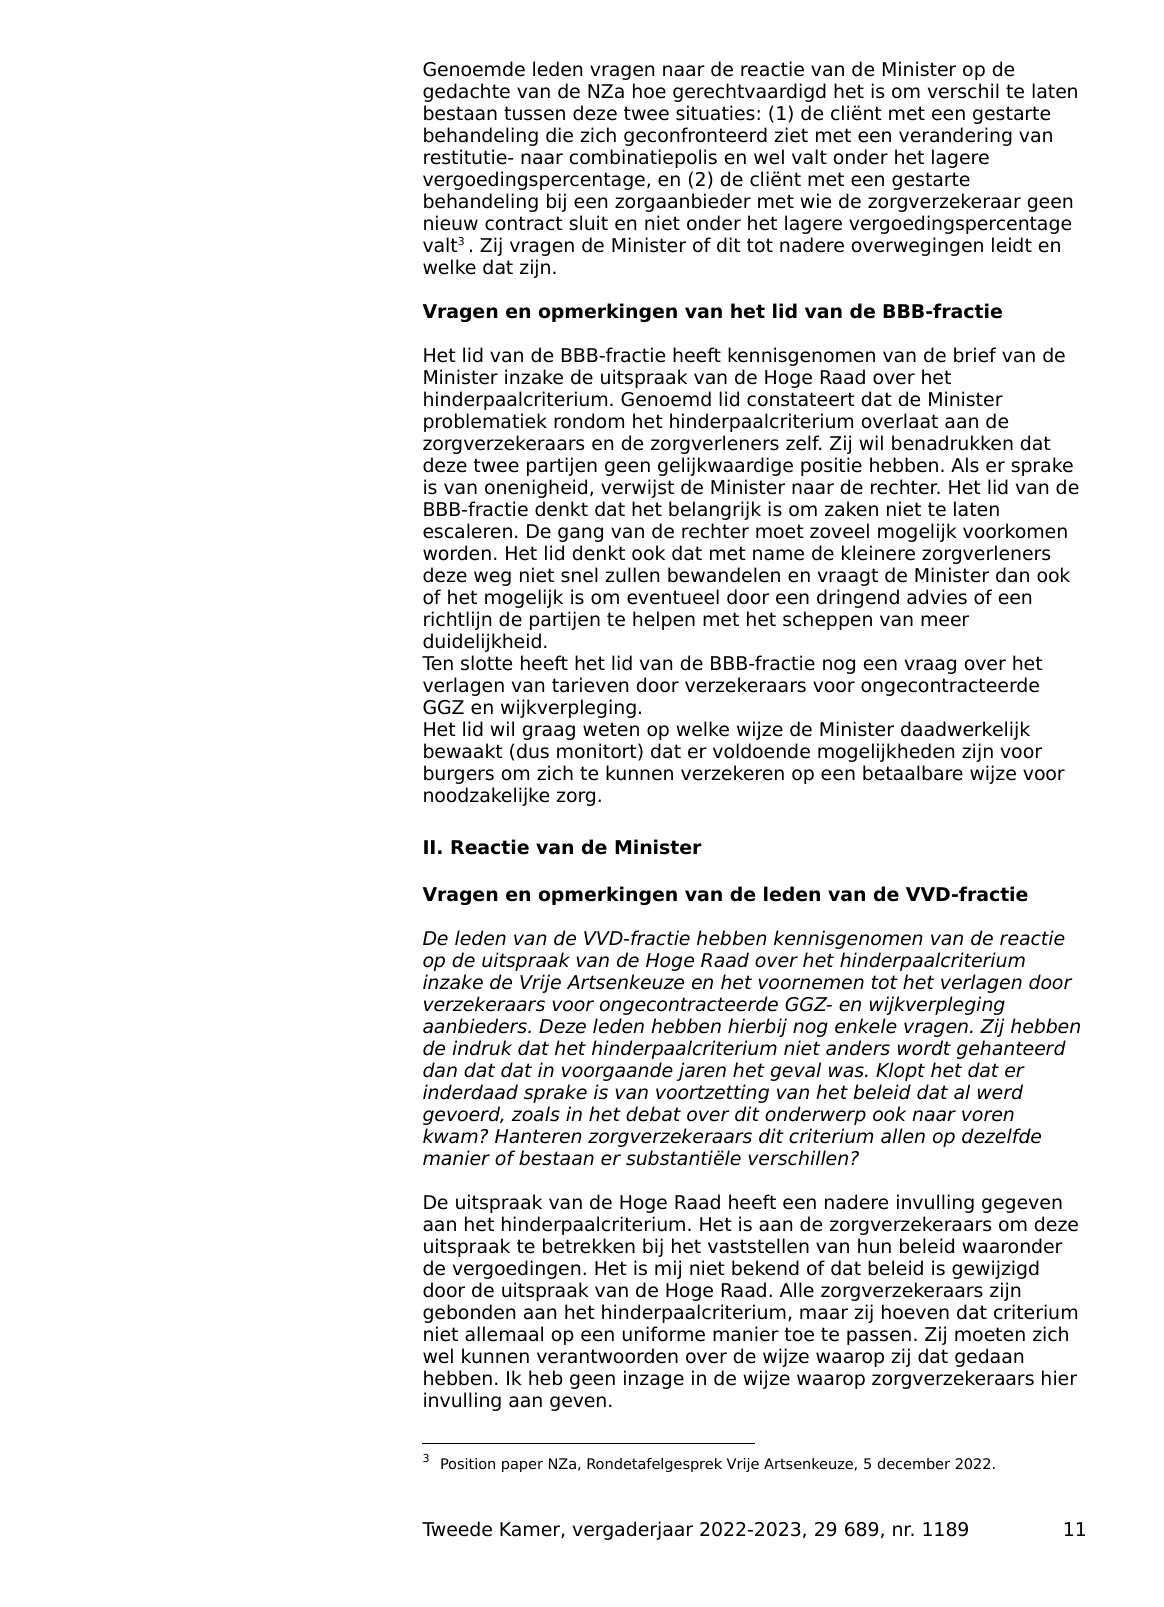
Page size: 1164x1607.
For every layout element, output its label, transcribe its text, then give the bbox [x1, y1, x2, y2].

text Position paper NZa, Rondetafelgesprek Vrije Artsenkeuze, 5 december 2022. [422, 1452, 1087, 1474]
subtitle Vragen en opmerkingen van het lid van de BBB-fractie [422, 301, 1087, 323]
text De leden van de VVD-fractie hebben kennisgenomen van de reactie op de uitspraak van de Hoge Raad over het hinderpaalcriterium inzake de Vrije Artsenkeuze en het voornemen tot het verlagen door verzekeraars voor ongecontracteerde GGZ- en wijkverpleging aanbieders. Deze leden hebben hierbij nog enkele vragen. Zij hebben de indruk dat het hinderpaalcriterium niet anders wordt gehanteerd dan dat dat in voorgaande jaren het geval was. Klopt het dat er inderdaad sprake is van voortzetting van het beleid dat al werd gevoerd, zoals in het debat over dit onderwerp ook naar voren kwam? Hanteren zorgverzekeraars dit criterium allen op dezelfde manier of bestaan er substantiële verschillen? [422, 928, 1087, 1170]
text De uitspraak van de Hoge Raad heeft een nadere invulling gegeven aan het hinderpaalcriterium. Het is aan de zorgverzekeraars om deze uitspraak te betrekken bij het vaststellen van hun beleid waaronder de vergoedingen. Het is mij niet bekend of dat beleid is gewijzigd door de uitspraak van de Hoge Raad. Alle zorgverzekeraars zijn gebonden aan het hinderpaalcriterium, maar zij hoeven dat criterium niet allemaal op een uniforme manier toe te passen. Zij moeten zich wel kunnen verantwoorden over de wijze waarop zij dat gedaan hebben. Ik heb geen inzage in de wijze waarop zorgverzekeraars hier invulling aan geven. [422, 1192, 1087, 1412]
text Het lid van de BBB-fractie heeft kennisgenomen van de brief van de Minister inzake de uitspraak van de Hoge Raad over het hinderpaalcriterium. Genoemd lid constateert dat de Minister problematiek rondom het hinderpaalcriterium overlaat aan de zorgverzekeraars en de zorgverleners zelf. Zij wil benadrukken dat deze twee partijen geen gelijkwaardige positie hebben. Als er sprake is van onenigheid, verwijst de Minister naar de rechter. Het lid van de BBB-fractie denkt dat het belangrijk is om zaken niet te laten escaleren. De gang van de rechter moet zoveel mogelijk voorkomen worden. Het lid denkt ook dat met name de kleinere zorgverleners deze weg niet snel zullen bewandelen en vraagt de Minister dan ook of het mogelijk is om eventueel door een dringend advies of een richtlijn de partijen te helpen met het scheppen van meer duidelijkheid. [422, 345, 1087, 653]
subtitle Vragen en opmerkingen van de leden van de VVD-fractie [422, 884, 1087, 906]
text Het lid wil graag weten op welke wijze de Minister daadwerkelijk bewaakt (dus monitort) dat er voldoende mogelijkheden zijn voor burgers om zich te kunnen verzekeren op een betaalbare wijze voor noodzakelijke zorg. [422, 719, 1087, 807]
subtitle II. Reactie van de Minister [422, 837, 1087, 859]
text Ten slotte heeft het lid van de BBB-fractie nog een vraag over het verlagen van tarieven door verzekeraars voor ongecontracteerde GGZ en wijkverpleging. [422, 653, 1087, 719]
text Genoemde leden vragen naar de reactie van de Minister op de gedachte van de NZa hoe gerechtvaardigd het is om verschil te laten bestaan tussen deze twee situaties: (1) de cliënt met een gestarte behandeling die zich geconfronteerd ziet met een verandering van restitutie- naar combinatiepolis en wel valt onder het lagere vergoedingspercentage, en (2) de cliënt met een gestarte behandeling bij een zorgaanbieder met wie de zorgverzekeraar geen nieuw contract sluit en niet onder het lagere vergoedingspercentage valt. Zij vragen de Minister of dit tot nadere overwegingen leidt en welke dat zijn. [422, 59, 1087, 279]
